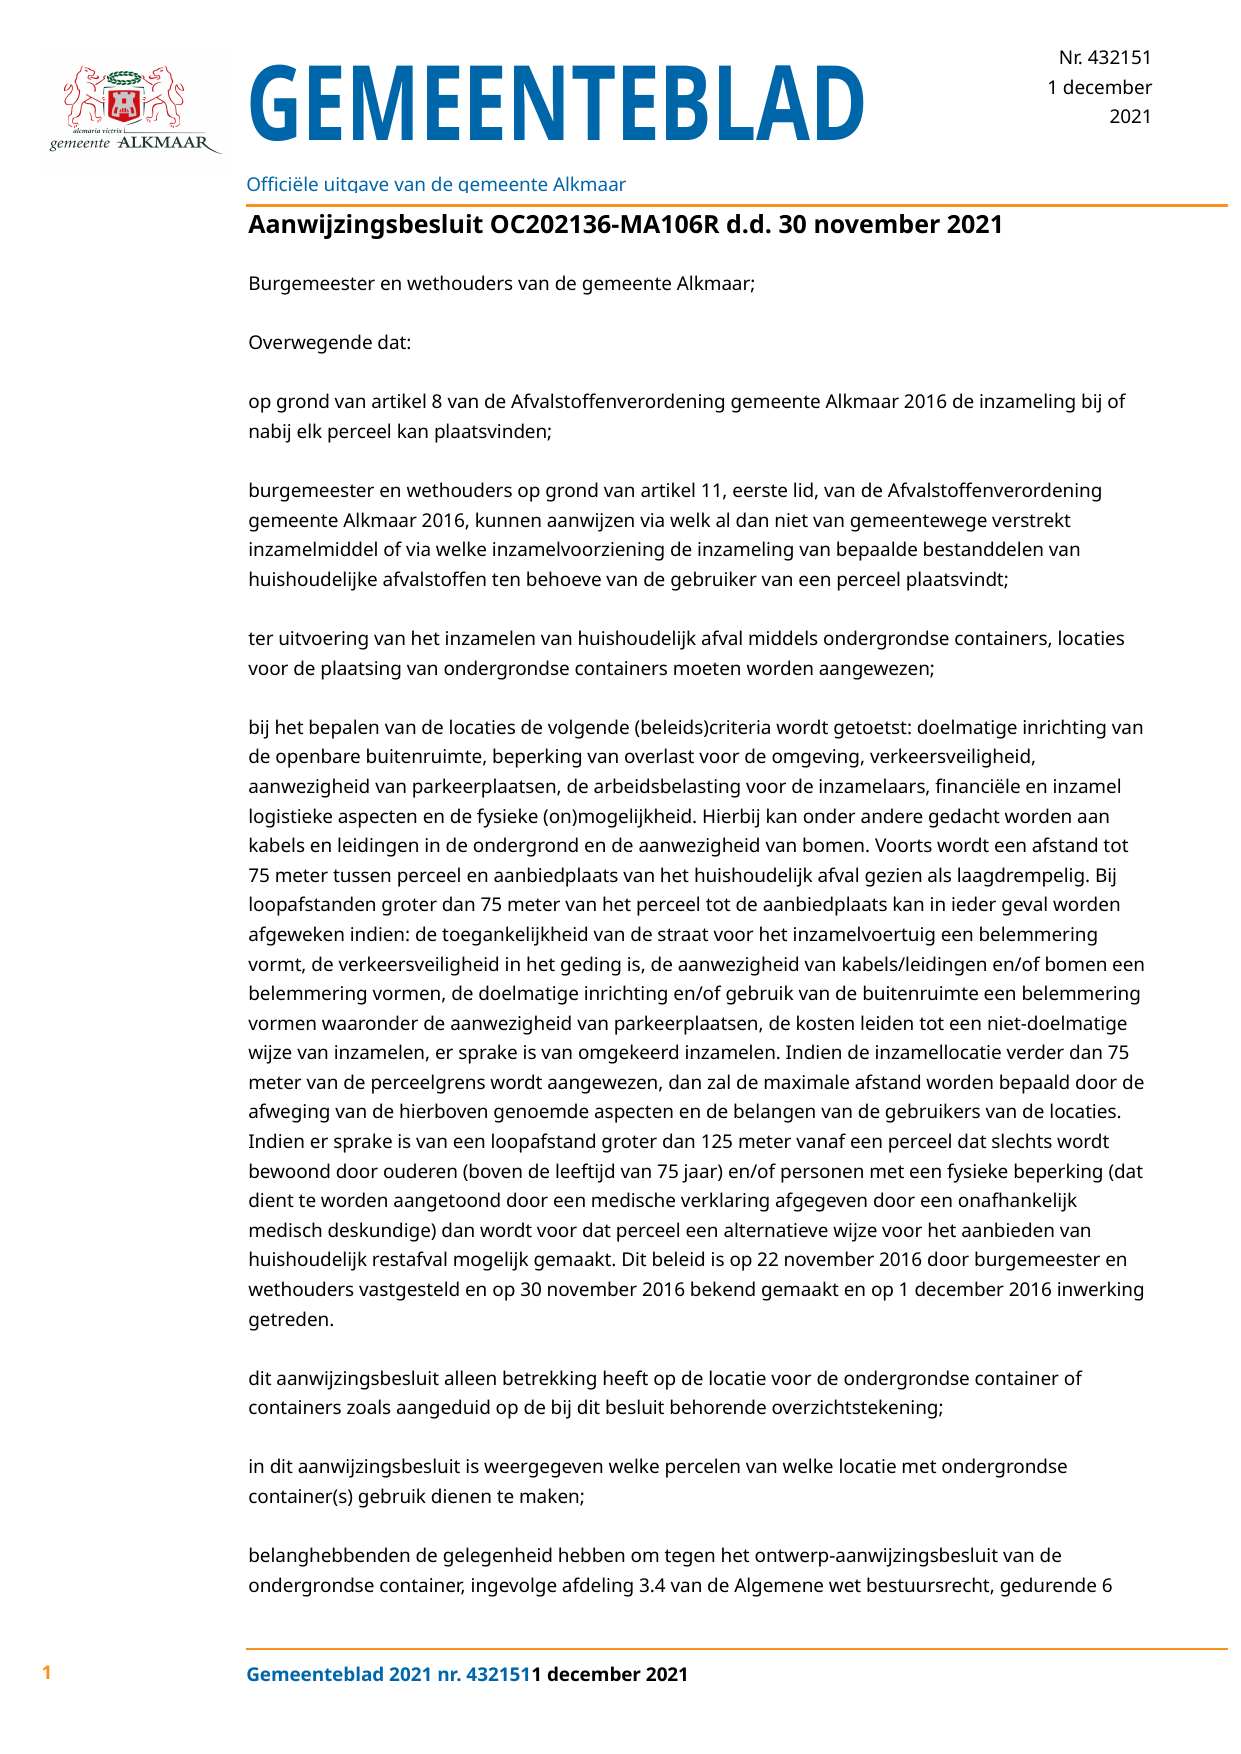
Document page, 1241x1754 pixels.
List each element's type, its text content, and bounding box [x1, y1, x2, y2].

text Burgemeester en wethouders van de gemeente Alkmaar; [248, 270, 1152, 296]
text belanghebbenden de gelegenheid hebben om tegen het ontwerp-aanwijzingsbesluit van de ondergrondse container, ingevolge afdeling 3.4 van de Algemene wet bestuursrecht, gedurende 6 [248, 1542, 1152, 1598]
picture [41, 47, 231, 172]
text ter uitvoering van het inzamelen van huishoudelijk afval middels ondergrondse containers, locaties voor de plaatsing van ondergrondse containers moeten worden aangewezen; [248, 625, 1152, 681]
text Overwegende dat: [248, 329, 1152, 355]
text burgemeester en wethouders op grond van artikel 11, eerste lid, van de Afvalstoffenverordening gemeente Alkmaar 2016, kunnen aanwijzen via welk al dan niet van gemeentewege verstrekt inzamelmiddel of via welke inzamelvoorziening de inzameling van bepaalde bestanddelen van huishoudelijke afvalstoffen ten behoeve van de gebruiker van een perceel plaatsvindt; [248, 477, 1152, 592]
text op grond van artikel 8 van de Afvalstoffenverordening gemeente Alkmaar 2016 de inzameling bij of nabij elk perceel kan plaatsvinden; [248, 389, 1152, 444]
text dit aanwijzingsbesluit alleen betrekking heeft op de locatie voor de ondergrondse container of containers zoals aangeduid op de bij dit besluit behorende overzichtstekening; [248, 1365, 1152, 1420]
text Aanwijzingsbesluit OC202136-MA106R d.d. 30 november 2021 [248, 207, 1152, 241]
text bij het bepalen van de locaties de volgende (beleids)criteria wordt getoetst: doelmatige inrichting van de openbare buitenruimte, beperking van overlast voor de omgeving, verkeersveiligheid, aanwezigheid van parkeerplaatsen, de arbeidsbelasting voor de inzamelaars, financiële en inzamel logistieke aspecten en de fysieke (on)mogelijkheid. Hierbij kan onder andere gedacht worden aan kabels en leidingen in de ondergrond en de aanwezigheid van bomen. Voorts wordt een afstand tot 75 meter tussen perceel en aanbiedplaats van het huishoudelijk afval gezien als laagdrempelig. Bij loopafstanden groter dan 75 meter van het perceel tot de aanbiedplaats kan in ieder geval worden afgeweken indien: de toegankelijkheid van de straat voor het inzamelvoertuig een belemmering vormt, de verkeersveiligheid in het geding is, de aanwezigheid van kabels/leidingen en/of bomen een belemmering vormen, de doelmatige inrichting en/of gebruik van de buitenruimte een belemmering vormen waaronder de aanwezigheid van parkeerplaatsen, de kosten leiden tot een niet-doelmatige wijze van inzamelen, er sprake is van omgekeerd inzamelen. Indien de inzamellocatie verder dan 75 meter van de perceelgrens wordt aangewezen, dan zal de maximale afstand worden bepaald door de afweging van de hierboven genoemde aspecten en de belangen van de gebruikers van de locaties. Indien er sprake is van een loopafstand groter dan 125 meter vanaf een perceel dat slechts wordt bewoond door ouderen (boven de leeftijd van 75 jaar) en/of personen met een fysieke beperking (dat dient te worden aangetoond door een medische verklaring afgegeven door een onafhankelijk medisch deskundige) dan wordt voor dat perceel een alternatieve wijze voor het aanbieden van huishoudelijk restafval mogelijk gemaakt. Dit beleid is op 22 november 2016 door burgemeester en wethouders vastgesteld en op 30 november 2016 bekend gemaakt en op 1 december 2016 inwerking getreden. [248, 714, 1152, 1331]
text in dit aanwijzingsbesluit is weergegeven welke percelen van welke locatie met ondergrondse container(s) gebruik dienen te maken; [248, 1454, 1152, 1509]
